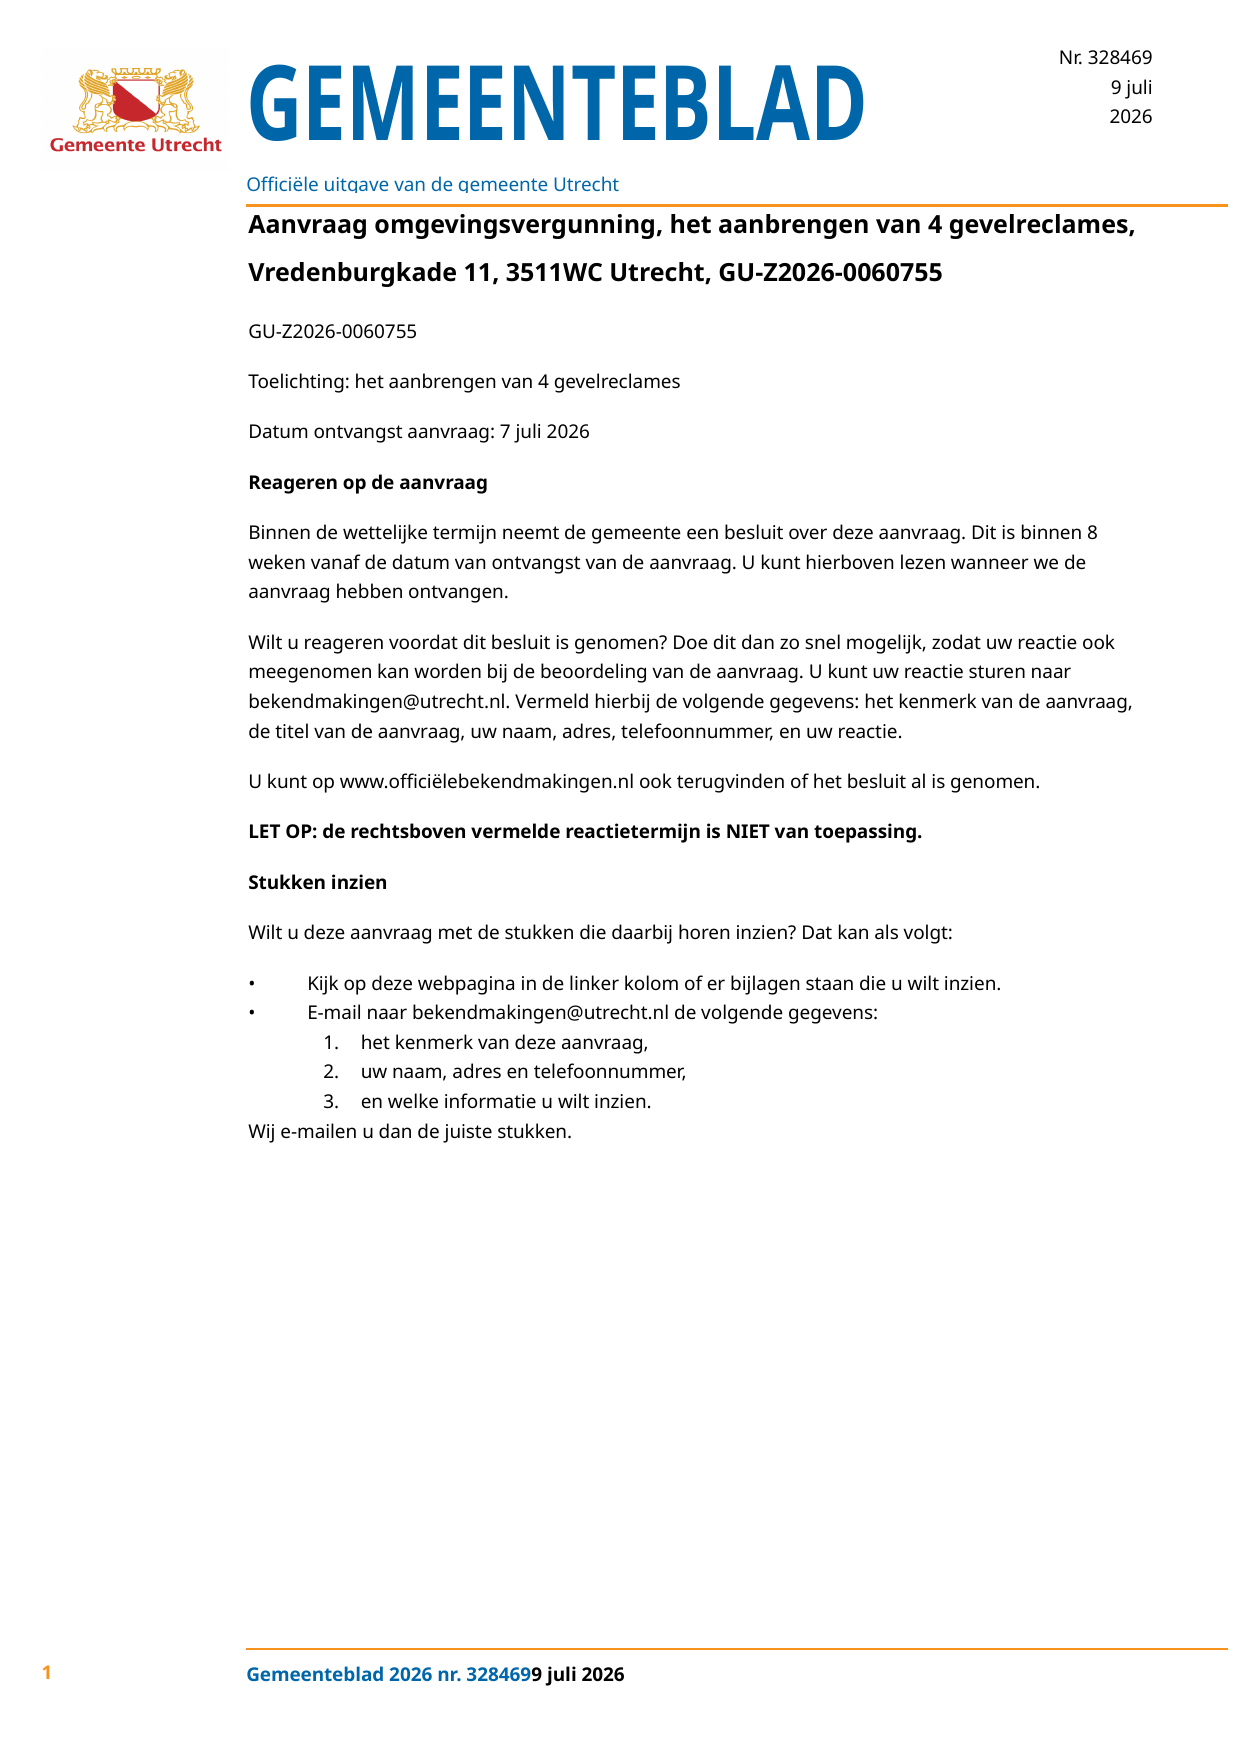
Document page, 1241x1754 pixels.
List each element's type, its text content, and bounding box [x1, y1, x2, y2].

text Aanvraag omgevingsvergunning, het aanbrengen van 4 gevelreclames, Vredenburgkade 11, 3511WC Utrecht, GU-Z2026-0060755 [248, 207, 1152, 288]
list Kijk op deze webpagina in de linker kolom of er bijlagen staan die u wilt inzien. [248, 970, 1152, 996]
list uw naam, adres en telefoonnummer, [323, 1059, 1152, 1084]
text U kunt op www.officiëlebekendmakingen.nl ook terugvinden of het besluit al is genomen. [248, 768, 1152, 794]
text Wij e-mailen u dan de juiste stukken. [248, 1118, 1152, 1144]
text LET OP: de rechtsboven vermelde reactietermijn is NIET van toepassing. [248, 819, 1152, 844]
list E-mail naar bekendmakingen@utrecht.nl de volgende gegevens: [248, 999, 1152, 1025]
text Stukken inzien [248, 869, 1152, 895]
list en welke informatie u wilt inzien. [323, 1088, 1152, 1114]
text Binnen de wettelijke termijn neemt de gemeente een besluit over deze aanvraag. Dit is binnen 8 weken vanaf de datum van ontvangst van de aanvraag. U kunt hierboven lezen wanneer we de aanvraag hebben ontvangen. [248, 519, 1152, 604]
text Wilt u reageren voordat dit besluit is genomen? Doe dit dan zo snel mogelijk, zodat uw reactie ook meegenomen kan worden bij de beoordeling van de aanvraag. U kunt uw reactie sturen naar bekendmakingen@utrecht.nl. Vermeld hierbij de volgende gegevens: het kenmerk van de aanvraag, de titel van de aanvraag, uw naam, adres, telefoonnummer, en uw reactie. [248, 629, 1152, 744]
text Wilt u deze aanvraag met de stukken die daarbij horen inzien? Dat kan als volgt: [248, 919, 1152, 945]
list het kenmerk van deze aanvraag, [323, 1029, 1152, 1055]
text Toelichting: het aanbrengen van 4 gevelreclames [248, 368, 1152, 394]
text GU-Z2026-0060755 [248, 318, 1152, 344]
text Datum ontvangst aanvraag: 7 juli 2026 [248, 419, 1152, 444]
text Reageren op de aanvraag [248, 469, 1152, 495]
picture [41, 47, 231, 172]
